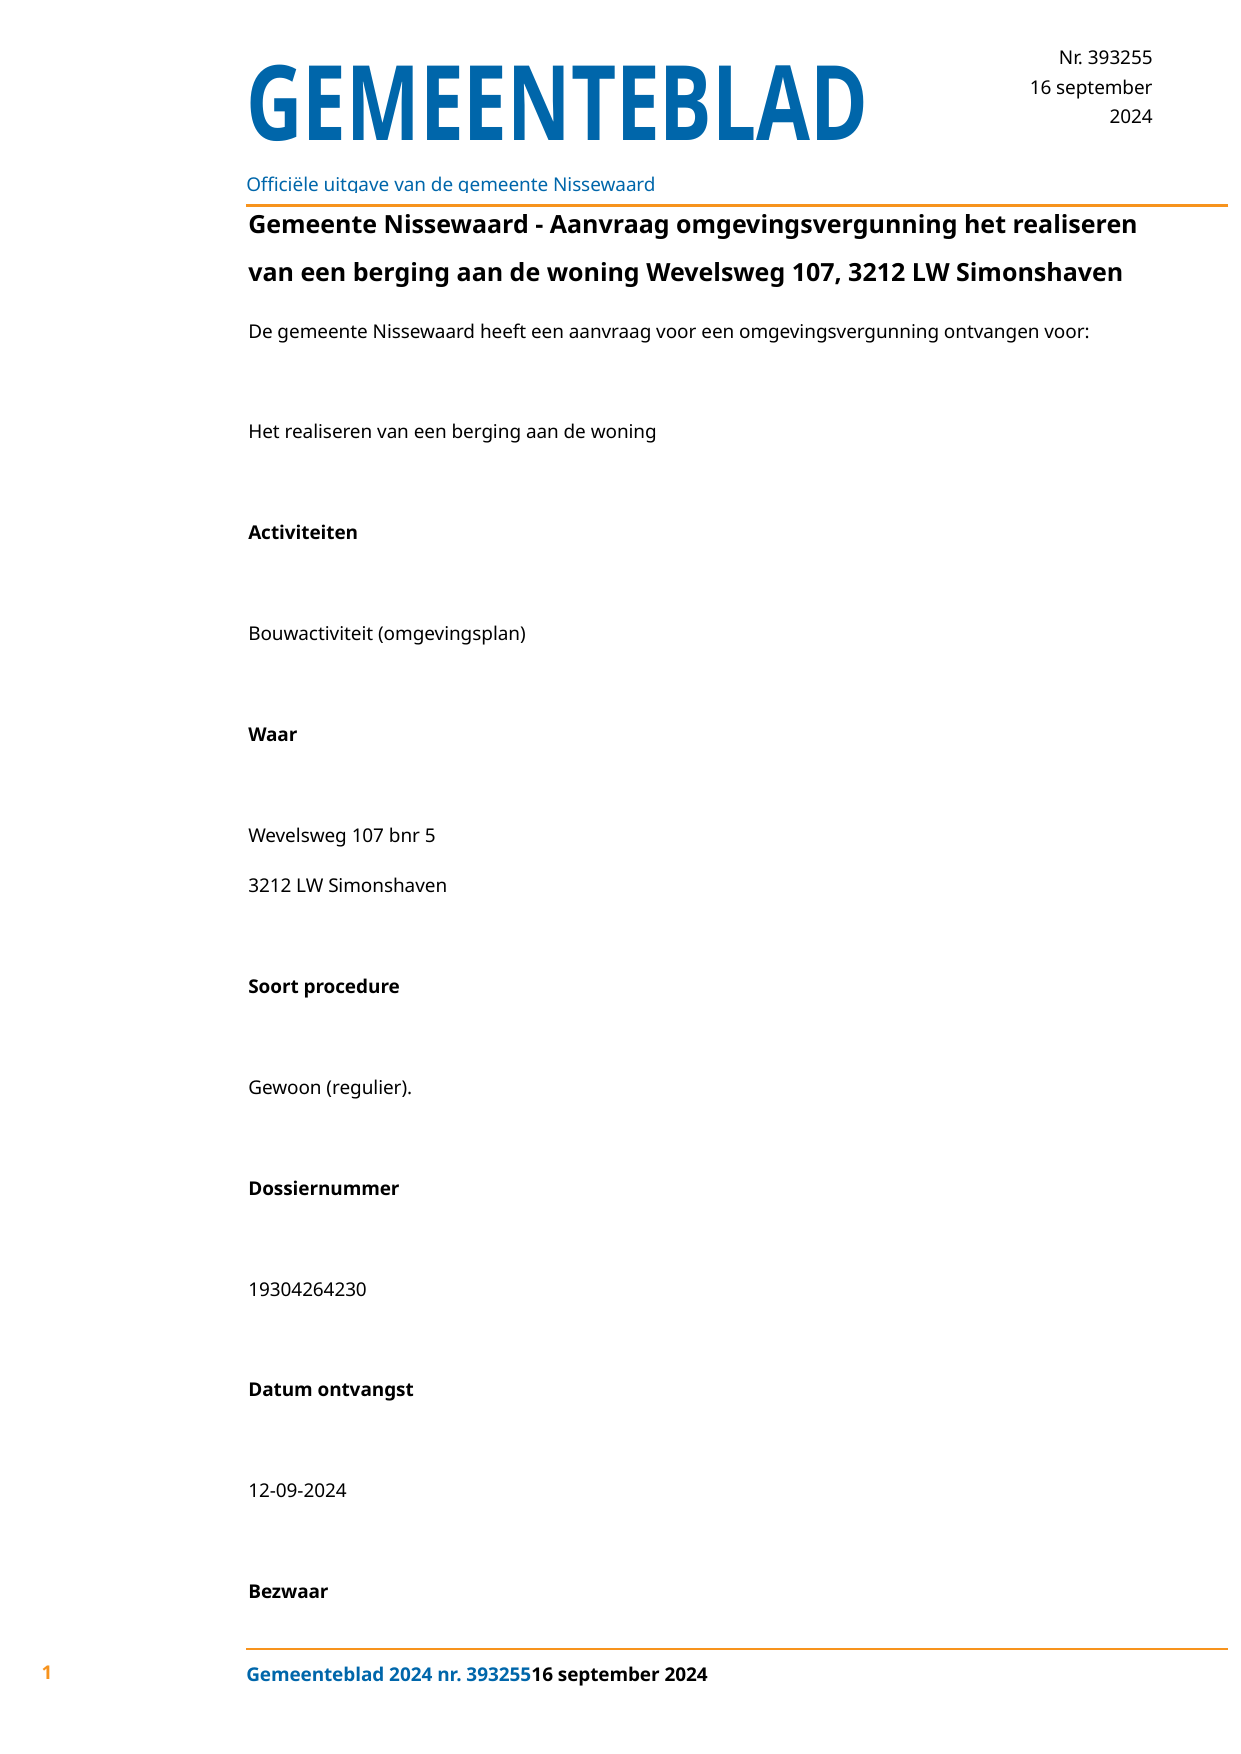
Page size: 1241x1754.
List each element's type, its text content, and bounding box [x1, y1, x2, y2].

text Bezwaar [248, 1578, 1152, 1604]
text Gewoon (regulier). [248, 1074, 1152, 1100]
text Activiteiten [248, 519, 1152, 545]
text 12-09-2024 [248, 1477, 1152, 1503]
text Dossiernummer [248, 1175, 1152, 1201]
text De gemeente Nissewaard heeft een aanvraag voor een omgevingsvergunning ontvangen voor: [248, 318, 1152, 344]
text Datum ontvangst [248, 1377, 1152, 1402]
text Soort procedure [248, 973, 1152, 999]
text Het realiseren van een berging aan de woning [248, 419, 1152, 444]
text 19304264230 [248, 1276, 1152, 1302]
text Bouwactiviteit (omgevingsplan) [248, 620, 1152, 646]
text 3212 LW Simonshaven [248, 872, 1152, 898]
text Gemeente Nissewaard - Aanvraag omgevingsvergunning het realiseren van een berging aan de woning Wevelsweg 107, 3212 LW Simonshaven [248, 207, 1152, 288]
picture [41, 47, 231, 172]
text Waar [248, 721, 1152, 747]
text Wevelsweg 107 bnr 5 [248, 822, 1152, 848]
